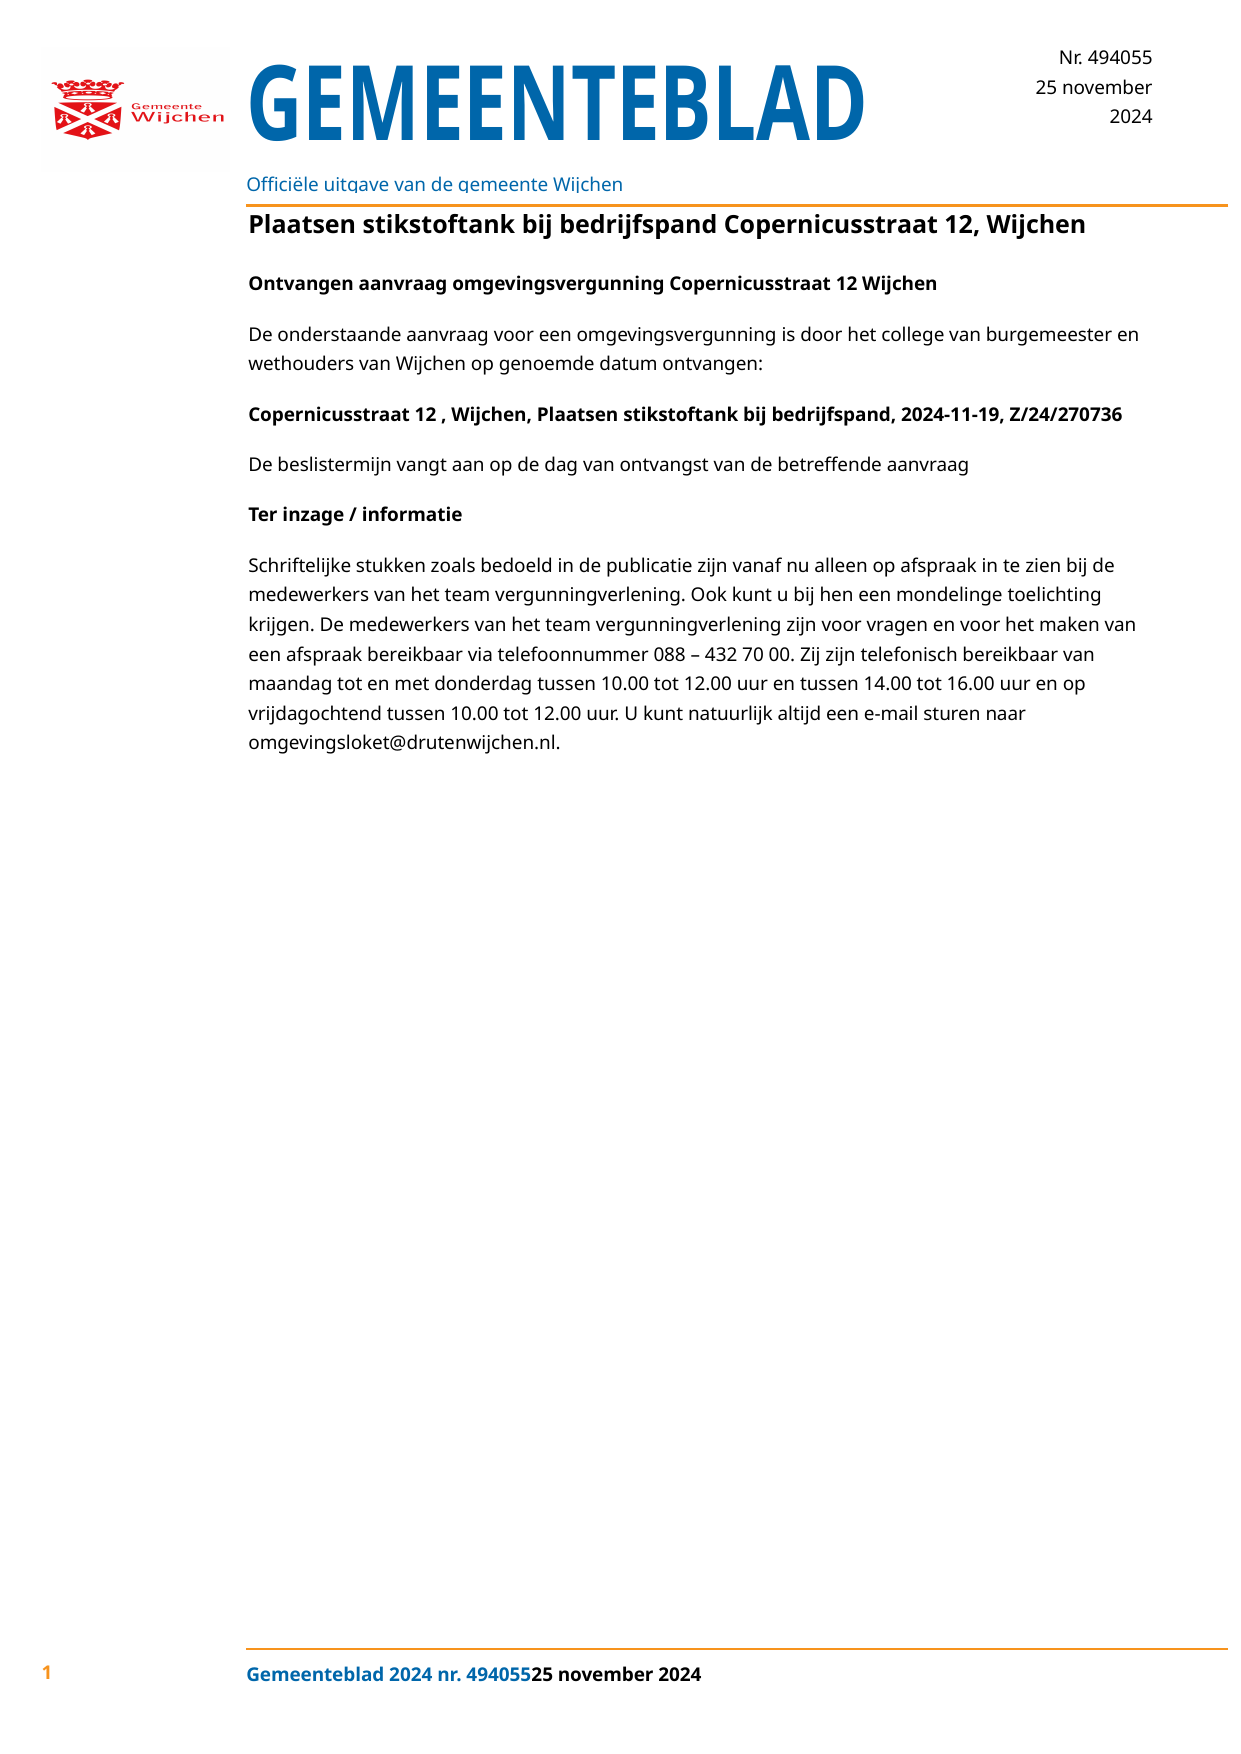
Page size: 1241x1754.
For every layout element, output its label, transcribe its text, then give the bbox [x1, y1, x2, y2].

text Plaatsen stikstoftank bij bedrijfspand Copernicusstraat 12, Wijchen [248, 207, 1152, 241]
text Ontvangen aanvraag omgevingsvergunning Copernicusstraat 12 Wijchen [248, 270, 1152, 296]
text De beslistermijn vangt aan op de dag van ontvangst van de betreffende aanvraag [248, 451, 1152, 477]
text Ter inzage / informatie [248, 502, 1152, 527]
text Copernicusstraat 12 , Wijchen, Plaatsen stikstoftank bij bedrijfspand, 2024-11-19, Z/24/270736 [248, 401, 1152, 426]
picture [41, 47, 231, 172]
text Schriftelijke stukken zoals bedoeld in de publicatie zijn vanaf nu alleen op afspraak in te zien bij de medewerkers van het team vergunningverlening. Ook kunt u bij hen een mondelinge toelichting krijgen. De medewerkers van het team vergunningverlening zijn voor vragen en voor het maken van een afspraak bereikbaar via telefoonnummer 088 – 432 70 00. Zij zijn telefonisch bereikbaar van maandag tot en met donderdag tussen 10.00 tot 12.00 uur en tussen 14.00 tot 16.00 uur en op vrijdagochtend tussen 10.00 tot 12.00 uur. U kunt natuurlijk altijd een e-mail sturen naar omgevingsloket@drutenwijchen.nl. [248, 552, 1152, 755]
text De onderstaande aanvraag voor een omgevingsvergunning is door het college van burgemeester en wethouders van Wijchen op genoemde datum ontvangen: [248, 321, 1152, 376]
